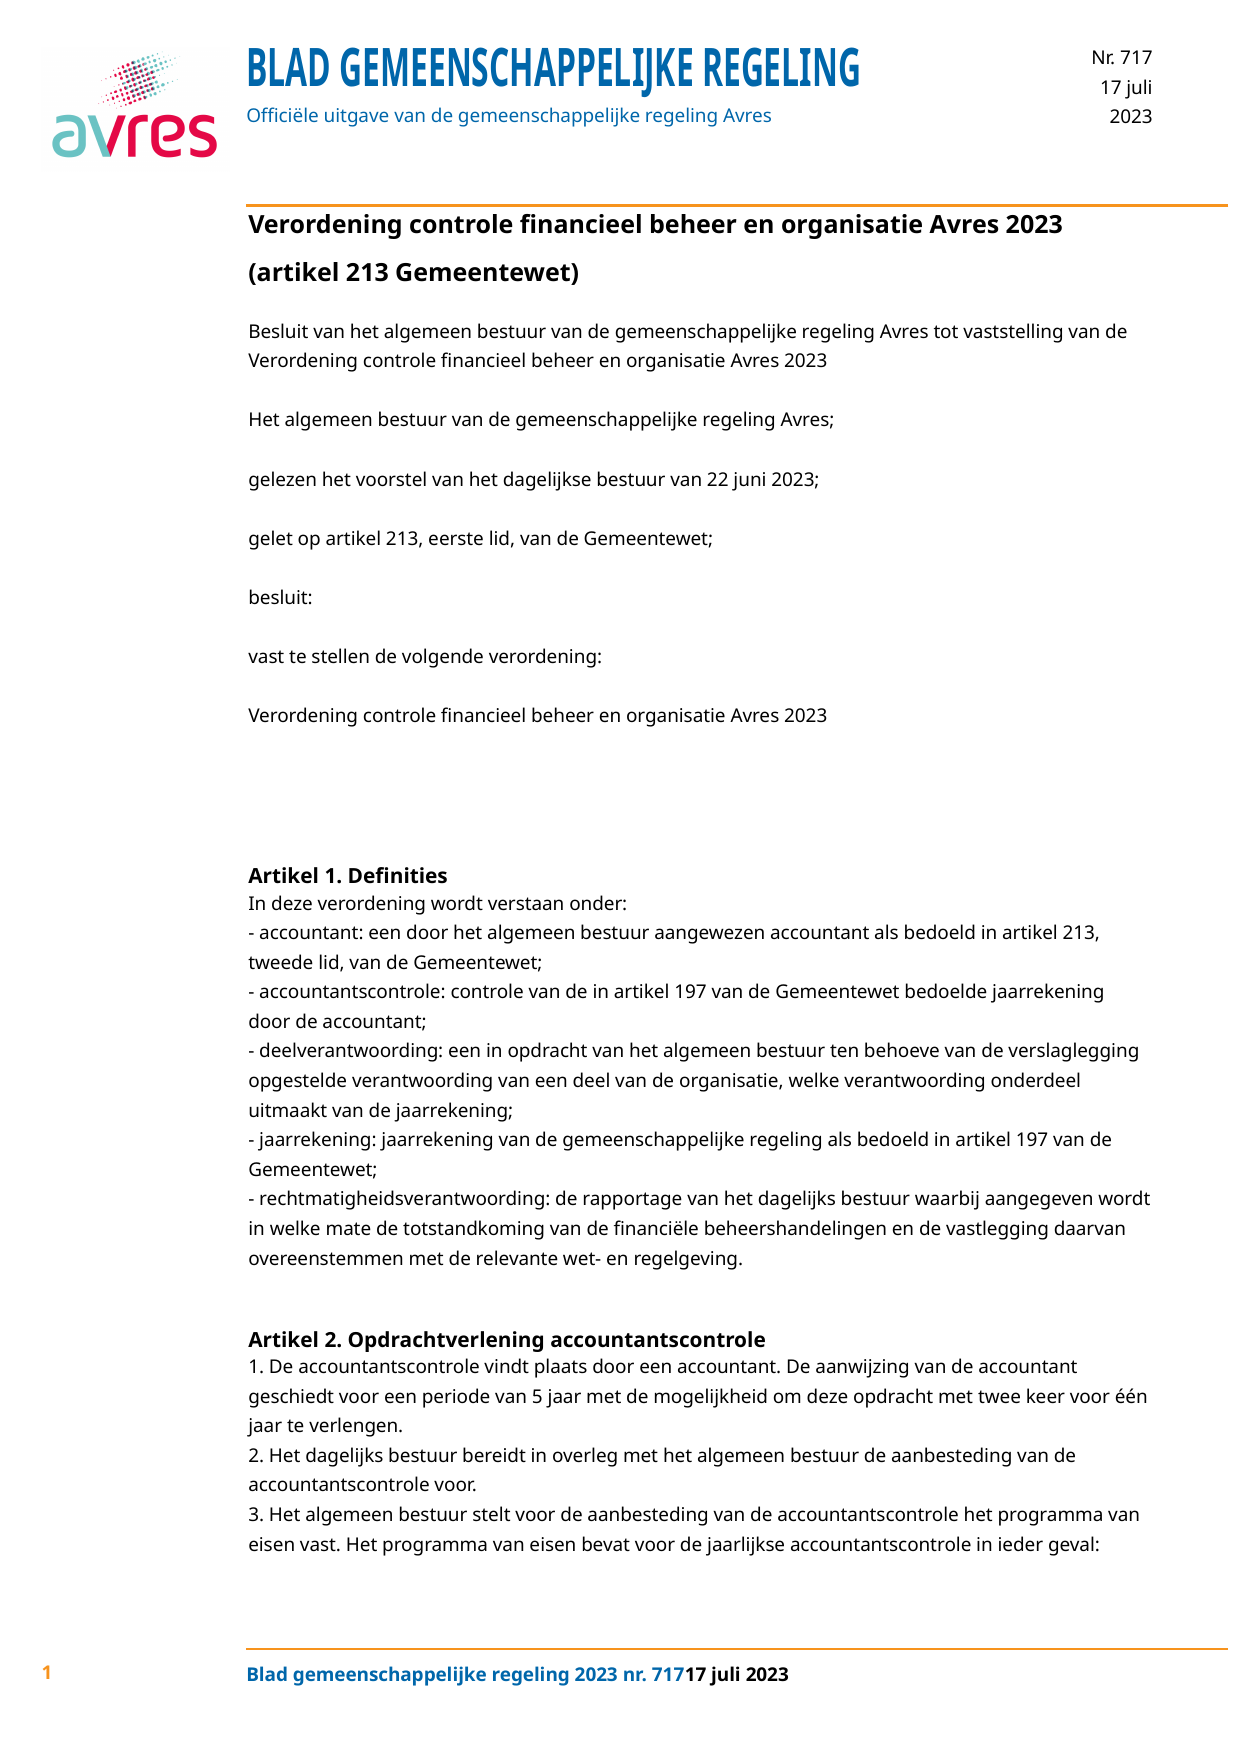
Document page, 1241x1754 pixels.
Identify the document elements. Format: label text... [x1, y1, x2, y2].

text gelet op artikel 213, eerste lid, van de Gemeentewet; [248, 525, 1152, 551]
text Besluit van het algemeen bestuur van de gemeenschappelijke regeling Avres tot vaststelling van de Verordening controle financieel beheer en organisatie Avres 2023 [248, 318, 1152, 373]
text 3. Het algemeen bestuur stelt voor de aanbesteding van de accountantscontrole het programma van eisen vast. Het programma van eisen bevat voor de jaarlijkse accountantscontrole in ieder geval: [248, 1501, 1152, 1556]
text In deze verordening wordt verstaan onder: [248, 890, 1152, 916]
text gelezen het voorstel van het dagelijkse bestuur van 22 juni 2023; [248, 466, 1152, 492]
text 1. De accountantscontrole vindt plaats door een accountant. De aanwijzing van de accountant geschiedt voor een periode van 5 jaar met de mogelijkheid om deze opdracht met twee keer voor één jaar te verlengen. [248, 1353, 1152, 1438]
text besluit: [248, 584, 1152, 610]
text Verordening controle financieel beheer en organisatie Avres 2023 [248, 702, 1152, 728]
picture [41, 47, 231, 172]
text - accountantscontrole: controle van de in artikel 197 van de Gemeentewet bedoelde jaarrekening [248, 978, 1152, 1004]
text door de accountant; [248, 1008, 1152, 1034]
text - jaarrekening: jaarrekening van de gemeenschappelijke regeling als bedoeld in artikel 197 van de Gemeentewet; [248, 1126, 1152, 1182]
text 2. Het dagelijks bestuur bereidt in overleg met het algemeen bestuur de aanbesteding van de accountantscontrole voor. [248, 1442, 1152, 1497]
text Artikel 1. Definities [248, 861, 1152, 890]
text Verordening controle financieel beheer en organisatie Avres 2023 (artikel 213 Gemeentewet) [248, 207, 1152, 288]
text - accountant: een door het algemeen bestuur aangewezen accountant als bedoeld in artikel 213, tweede lid, van de Gemeentewet; [248, 919, 1152, 975]
text Het algemeen bestuur van de gemeenschappelijke regeling Avres; [248, 407, 1152, 432]
text vast te stellen de volgende verordening: [248, 643, 1152, 669]
text - deelverantwoording: een in opdracht van het algemeen bestuur ten behoeve van de verslaglegging opgestelde verantwoording van een deel van de organisatie, welke verantwoording onderdeel uitmaakt van de jaarrekening; [248, 1038, 1152, 1123]
text Artikel 2. Opdrachtverlening accountantscontrole [248, 1325, 1152, 1353]
text - rechtmatigheidsverantwoording: de rapportage van het dagelijks bestuur waarbij aangegeven wordt in welke mate de totstandkoming van de financiële beheershandelingen en de vastlegging daarvan overeenstemmen met de relevante wet- en regelgeving. [248, 1186, 1152, 1271]
